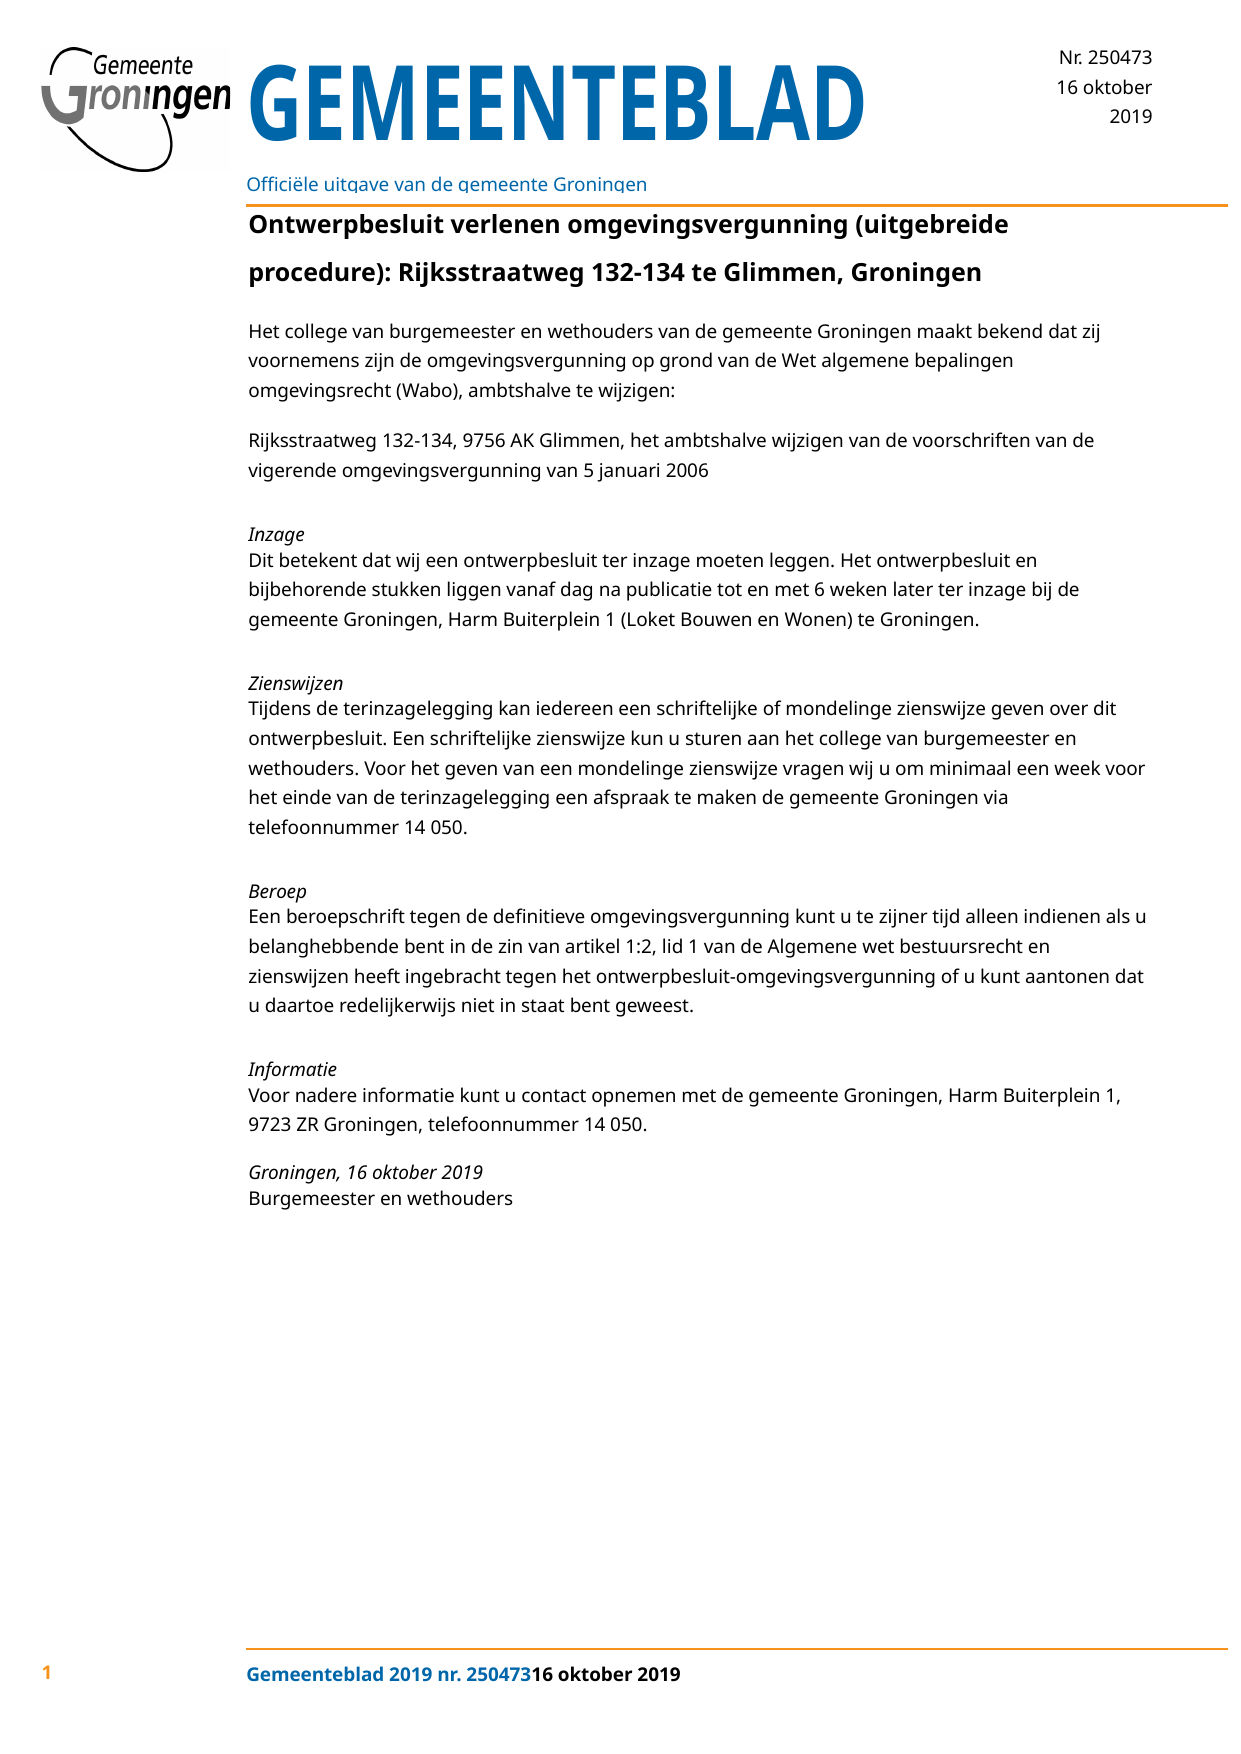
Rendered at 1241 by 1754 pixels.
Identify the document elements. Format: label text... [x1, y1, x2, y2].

text Beroep [248, 878, 1152, 904]
text Tijdens de terinzagelegging kan iedereen een schriftelijke of mondelinge zienswijze geven over dit ontwerpbesluit. Een schriftelijke zienswijze kun u sturen aan het college van burgemeester en wethouders. Voor het geven van een mondelinge zienswijze vragen wij u om minimaal een week voor het einde van de terinzagelegging een afspraak te maken de gemeente Groningen via telefoonnummer 14 050. [248, 696, 1152, 840]
picture [41, 47, 231, 172]
text Ontwerpbesluit verlenen omgevingsvergunning (uitgebreide procedure): Rijksstraatweg 132-134 te Glimmen, Groningen [248, 207, 1152, 288]
text Burgemeester en wethouders [248, 1185, 1152, 1211]
text Zienswijzen [248, 670, 1152, 696]
text Voor nadere informatie kunt u contact opnemen met de gemeente Groningen, Harm Buiterplein 1, 9723 ZR Groningen, telefoonnummer 14 050. [248, 1082, 1152, 1137]
text Het college van burgemeester en wethouders van de gemeente Groningen maakt bekend dat zij voornemens zijn de omgevingsvergunning op grond van de Wet algemene bepalingen omgevingsrecht (Wabo), ambtshalve te wijzigen: [248, 318, 1152, 403]
text Dit betekent dat wij een ontwerpbesluit ter inzage moeten leggen. Het ontwerpbesluit en bijbehorende stukken liggen vanaf dag na publicatie tot en met 6 weken later ter inzage bij de gemeente Groningen, Harm Buiterplein 1 (Loket Bouwen en Wonen) te Groningen. [248, 547, 1152, 632]
text Rijksstraatweg 132-134, 9756 AK Glimmen, het ambtshalve wijzigen van de voorschriften van de vigerende omgevingsvergunning van 5 januari 2006 [248, 427, 1152, 483]
text Een beroepschrift tegen de definitieve omgevingsvergunning kunt u te zijner tijd alleen indienen als u belanghebbende bent in de zin van artikel 1:2, lid 1 van de Algemene wet bestuursrecht en zienswijzen heeft ingebracht tegen het ontwerpbesluit-omgevingsvergunning of u kunt aantonen dat u daartoe redelijkerwijs niet in staat bent geweest. [248, 904, 1152, 1018]
text Inzage [248, 521, 1152, 547]
text Groningen, 16 oktober 2019 [248, 1159, 1152, 1185]
text Informatie [248, 1056, 1152, 1082]
